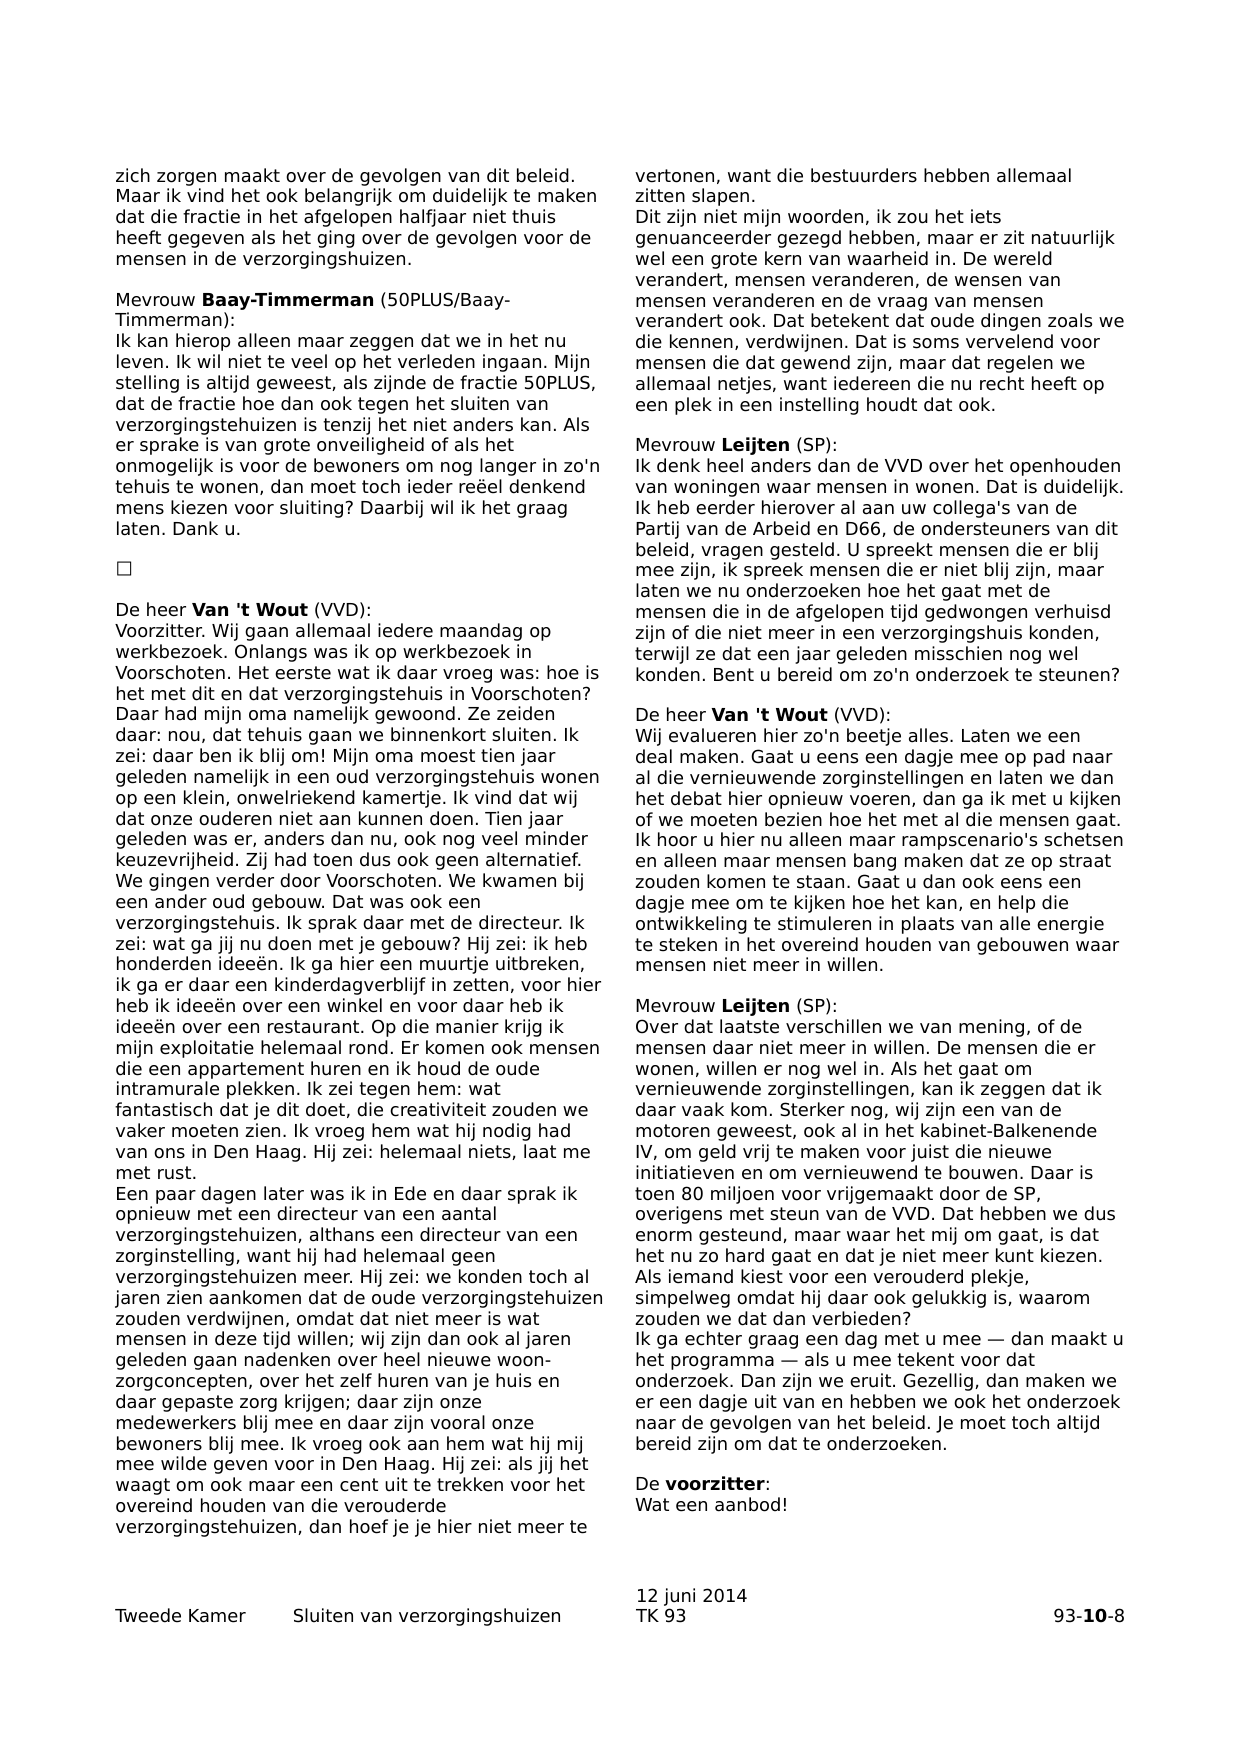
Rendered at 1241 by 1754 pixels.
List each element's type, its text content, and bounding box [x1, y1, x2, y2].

text Mevrouw Leijten (SP): [635, 996, 1125, 1017]
text Voorzitter. Wij gaan allemaal iedere maandag op werkbezoek. Onlangs was ik op werkbezoek in Voorschoten. Het eerste wat ik daar vroeg was: hoe is het met dit en dat verzorgingstehuis in Voorschoten? Daar had mijn oma namelijk gewoond. Ze zeiden daar: nou, dat tehuis gaan we binnenkort sluiten. Ik zei: daar ben ik blij om! Mijn oma moest tien jaar geleden namelijk in een oud verzorgingstehuis wonen op een klein, onwelriekend kamertje. Ik vind dat wij dat onze ouderen niet aan kunnen doen. Tien jaar geleden was er, anders dan nu, ook nog veel minder keuzevrijheid. Zij had toen dus ook geen alternatief. [115, 621, 605, 871]
text ⬜ [115, 559, 605, 580]
text Ik kan hierop alleen maar zeggen dat we in het nu leven. Ik wil niet te veel op het verleden ingaan. Mijn stelling is altijd geweest, als zijnde de fractie 50PLUS, dat de fractie hoe dan ook tegen het sluiten van verzorgingstehuizen is tenzij het niet anders kan. Als er sprake is van grote onveiligheid of als het onmogelijk is voor de bewoners om nog langer in zo'n tehuis te wonen, dan moet toch ieder reëel denkend mens kiezen voor sluiting? Daarbij wil ik het graag laten. Dank u. [115, 331, 605, 539]
text Een paar dagen later was ik in Ede en daar sprak ik opnieuw met een directeur van een aantal verzorgingstehuizen, althans een directeur van een zorginstelling, want hij had helemaal geen verzorgingstehuizen meer. Hij zei: we konden toch al jaren zien aankomen dat de oude verzorgingstehuizen zouden verdwijnen, omdat dat niet meer is wat mensen in deze tijd willen; wij zijn dan ook al jaren geleden gaan nadenken over heel nieuwe woon-zorgconcepten, over het zelf huren van je huis en daar gepaste zorg krijgen; daar zijn onze medewerkers blij mee en daar zijn vooral onze bewoners blij mee. Ik vroeg ook aan hem wat hij mij mee wilde geven voor in Den Haag. Hij zei: als jij het waagt om ook maar een cent uit te trekken voor het overeind houden van die verouderde verzorgingstehuizen, dan hoef je je hier niet meer te [115, 1183, 605, 1537]
text De voorzitter: [635, 1474, 1125, 1495]
text Over dat laatste verschillen we van mening, of de mensen daar niet meer in willen. De mensen die er wonen, willen er nog wel in. Als het gaat om vernieuwende zorginstellingen, kan ik zeggen dat ik daar vaak kom. Sterker nog, wij zijn een van de motoren geweest, ook al in het kabinet-Balkenende IV, om geld vrij te maken voor juist die nieuwe initiatieven en om vernieuwend te bouwen. Daar is toen 80 miljoen voor vrijgemaakt door de SP, overigens met steun van de VVD. Dat hebben we dus enorm gesteund, maar waar het mij om gaat, is dat het nu zo hard gaat en dat je niet meer kunt kiezen. Als iemand kiest voor een verouderd plekje, simpelweg omdat hij daar ook gelukkig is, waarom zouden we dat dan verbieden? [635, 1017, 1125, 1329]
text Wat een aanbod! [635, 1495, 1125, 1516]
text zich zorgen maakt over de gevolgen van dit beleid. Maar ik vind het ook belangrijk om duidelijk te maken dat die fractie in het afgelopen halfjaar niet thuis heeft gegeven als het ging over de gevolgen voor de mensen in de verzorgingshuizen. [115, 165, 605, 269]
text Ik ga echter graag een dag met u mee — dan maakt u het programma — als u mee tekent voor dat onderzoek. Dan zijn we eruit. Gezellig, dan maken we er een dagje uit van en hebben we ook het onderzoek naar de gevolgen van het beleid. Je moet toch altijd bereid zijn om dat te onderzoeken. [635, 1329, 1125, 1454]
text Ik denk heel anders dan de VVD over het openhouden van woningen waar mensen in wonen. Dat is duidelijk. Ik heb eerder hierover al aan uw collega's van de Partij van de Arbeid en D66, de ondersteuners van dit beleid, vragen gesteld. U spreekt mensen die er blij mee zijn, ik spreek mensen die er niet blij zijn, maar laten we nu onderzoeken hoe het gaat met de mensen die in de afgelopen tijd gedwongen verhuisd zijn of die niet meer in een verzorgingshuis konden, terwijl ze dat een jaar geleden misschien nog wel konden. Bent u bereid om zo'n onderzoek te steunen? [635, 456, 1125, 685]
text vertonen, want die bestuurders hebben allemaal zitten slapen. [635, 165, 1125, 207]
text Mevrouw Leijten (SP): [635, 435, 1125, 456]
text Dit zijn niet mijn woorden, ik zou het iets genuanceerder gezegd hebben, maar er zit natuurlijk wel een grote kern van waarheid in. De wereld verandert, mensen veranderen, de wensen van mensen veranderen en de vraag van mensen verandert ook. Dat betekent dat oude dingen zoals we die kennen, verdwijnen. Dat is soms vervelend voor mensen die dat gewend zijn, maar dat regelen we allemaal netjes, want iedereen die nu recht heeft op een plek in een instelling houdt dat ook. [635, 207, 1125, 415]
text De heer Van 't Wout (VVD): [115, 600, 605, 621]
text Wij evalueren hier zo'n beetje alles. Laten we een deal maken. Gaat u eens een dagje mee op pad naar al die vernieuwende zorginstellingen en laten we dan het debat hier opnieuw voeren, dan ga ik met u kijken of we moeten bezien hoe het met al die mensen gaat. Ik hoor u hier nu alleen maar rampscenario's schetsen en alleen maar mensen bang maken dat ze op straat zouden komen te staan. Gaat u dan ook eens een dagje mee om te kijken hoe het kan, en help die ontwikkeling te stimuleren in plaats van alle energie te steken in het overeind houden van gebouwen waar mensen niet meer in willen. [635, 726, 1125, 976]
text We gingen verder door Voorschoten. We kwamen bij een ander oud gebouw. Dat was ook een verzorgingstehuis. Ik sprak daar met de directeur. Ik zei: wat ga jij nu doen met je gebouw? Hij zei: ik heb honderden ideeën. Ik ga hier een muurtje uitbreken, ik ga er daar een kinderdagverblijf in zetten, voor hier heb ik ideeën over een winkel en voor daar heb ik ideeën over een restaurant. Op die manier krijg ik mijn exploitatie helemaal rond. Er komen ook mensen die een appartement huren en ik houd de oude intramurale plekken. Ik zei tegen hem: wat fantastisch dat je dit doet, die creativiteit zouden we vaker moeten zien. Ik vroeg hem wat hij nodig had van ons in Den Haag. Hij zei: helemaal niets, laat me met rust. [115, 871, 605, 1183]
text De heer Van 't Wout (VVD): [635, 705, 1125, 726]
text Mevrouw Baay-Timmerman (50PLUS/Baay-Timmerman): [115, 289, 605, 331]
